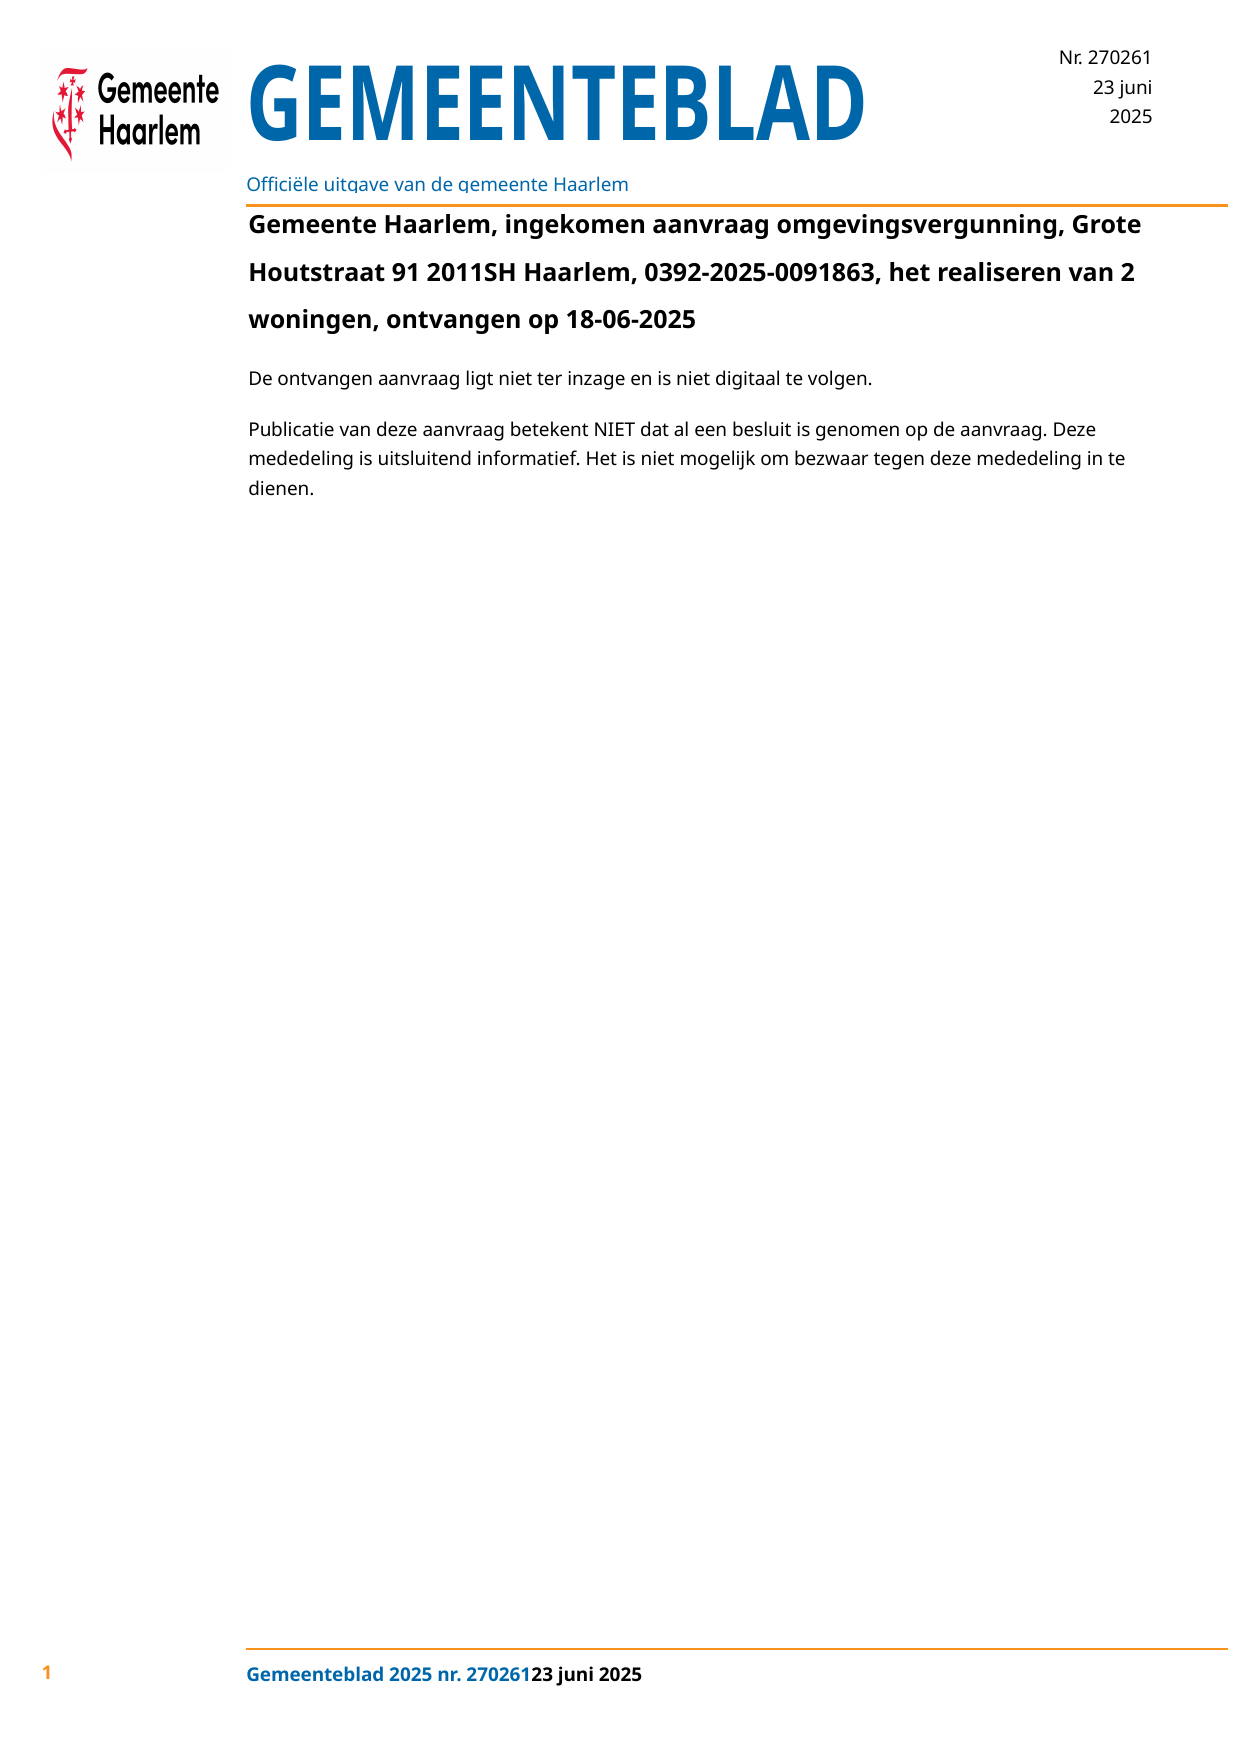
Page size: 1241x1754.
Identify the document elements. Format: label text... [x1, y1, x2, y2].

picture [41, 47, 231, 172]
text Gemeente Haarlem, ingekomen aanvraag omgevingsvergunning, Grote Houtstraat 91 2011SH Haarlem, 0392-2025-0091863, het realiseren van 2 woningen, ontvangen op 18-06-2025 [248, 207, 1152, 336]
text Publicatie van deze aanvraag betekent NIET dat al een besluit is genomen op de aanvraag. Deze mededeling is uitsluitend informatief. Het is niet mogelijk om bezwaar tegen deze mededeling in te dienen. [248, 416, 1152, 501]
text De ontvangen aanvraag ligt niet ter inzage en is niet digitaal te volgen. [248, 366, 1152, 391]
